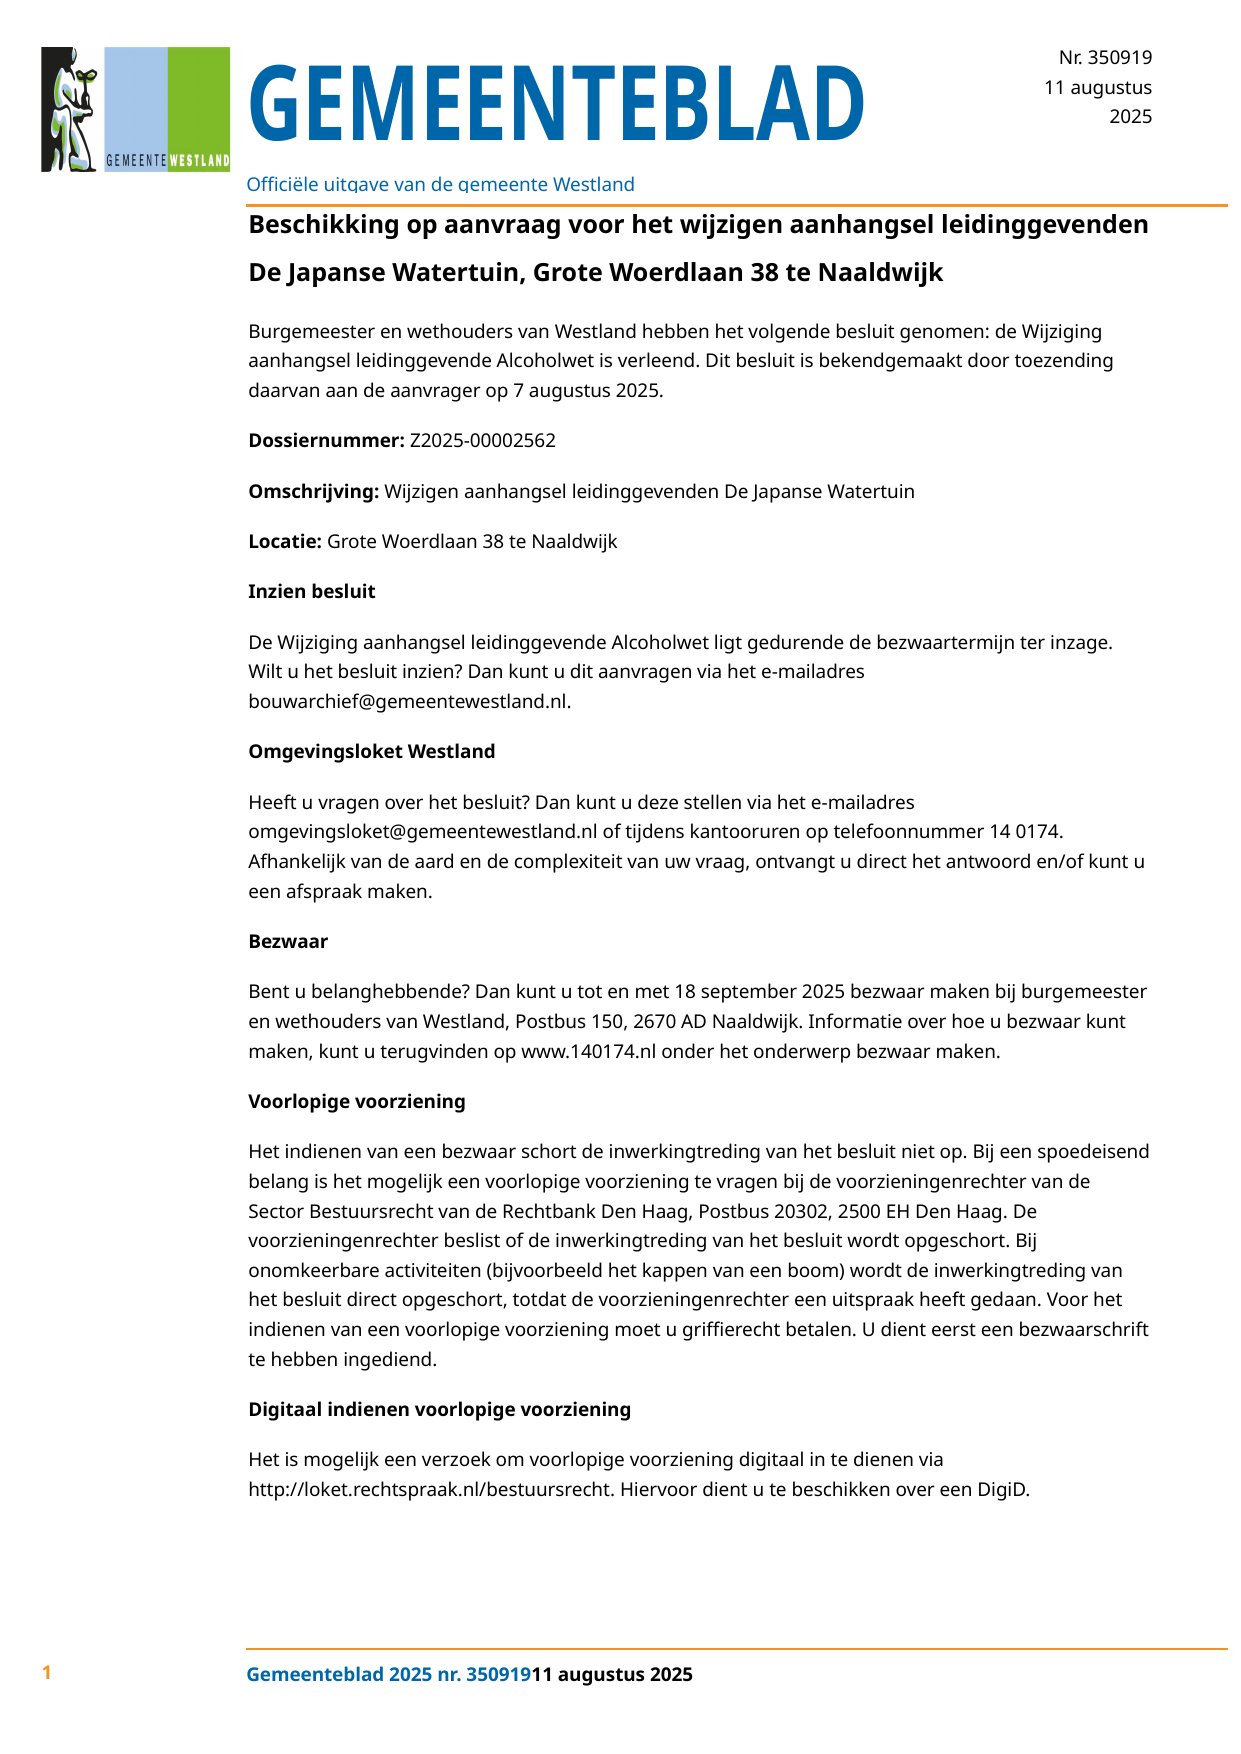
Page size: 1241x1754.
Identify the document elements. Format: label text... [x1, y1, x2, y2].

text Bezwaar [248, 928, 1152, 954]
text Inzien besluit [248, 579, 1152, 604]
text Omgevingsloket Westland [248, 739, 1152, 764]
text Omschrijving: Wijzigen aanhangsel leidinggevenden De Japanse Watertuin [248, 478, 1152, 504]
text Locatie: Grote Woerdlaan 38 te Naaldwijk [248, 528, 1152, 554]
text Dossiernummer: Z2025-00002562 [248, 427, 1152, 453]
text Voorlopige voorziening [248, 1088, 1152, 1114]
text Het is mogelijk een verzoek om voorlopige voorziening digitaal in te dienen via http://loket.rechtspraak.nl/bestuursrecht. Hiervoor dient u te beschikken over een DigiD. [248, 1447, 1152, 1502]
text Burgemeester en wethouders van Westland hebben het volgende besluit genomen: de Wijziging aanhangsel leidinggevende Alcoholwet is verleend. Dit besluit is bekendgemaakt door toezending daarvan aan de aanvrager op 7 augustus 2025. [248, 318, 1152, 403]
picture [41, 47, 231, 172]
text Bent u belanghebbende? Dan kunt u tot en met 18 september 2025 bezwaar maken bij burgemeester en wethouders van Westland, Postbus 150, 2670 AD Naaldwijk. Informatie over hoe u bezwaar kunt maken, kunt u terugvinden op www.140174.nl onder het onderwerp bezwaar maken. [248, 979, 1152, 1064]
text Heeft u vragen over het besluit? Dan kunt u deze stellen via het e-mailadres omgevingsloket@gemeentewestland.nl of tijdens kantooruren op telefoonnummer 14 0174. Afhankelijk van de aard en de complexiteit van uw vraag, ontvangt u direct het antwoord en/of kunt u een afspraak maken. [248, 789, 1152, 904]
text De Wijziging aanhangsel leidinggevende Alcoholwet ligt gedurende de bezwaartermijn ter inzage. Wilt u het besluit inzien? Dan kunt u dit aanvragen via het e-mailadres bouwarchief@gemeentewestland.nl. [248, 629, 1152, 714]
text Beschikking op aanvraag voor het wijzigen aanhangsel leidinggevenden De Japanse Watertuin, Grote Woerdlaan 38 te Naaldwijk [248, 207, 1152, 288]
text Het indienen van een bezwaar schort de inwerkingtreding van het besluit niet op. Bij een spoedeisend belang is het mogelijk een voorlopige voorziening te vragen bij de voorzieningenrechter van de Sector Bestuursrecht van de Rechtbank Den Haag, Postbus 20302, 2500 EH Den Haag. De voorzieningenrechter beslist of de inwerkingtreding van het besluit wordt opgeschort. Bij onomkeerbare activiteiten (bijvoorbeeld het kappen van een boom) wordt de inwerkingtreding van het besluit direct opgeschort, totdat de voorzieningenrechter een uitspraak heeft gedaan. Voor het indienen van een voorlopige voorziening moet u griffierecht betalen. U dient eerst een bezwaarschrift te hebben ingediend. [248, 1139, 1152, 1372]
text Digitaal indienen voorlopige voorziening [248, 1396, 1152, 1422]
